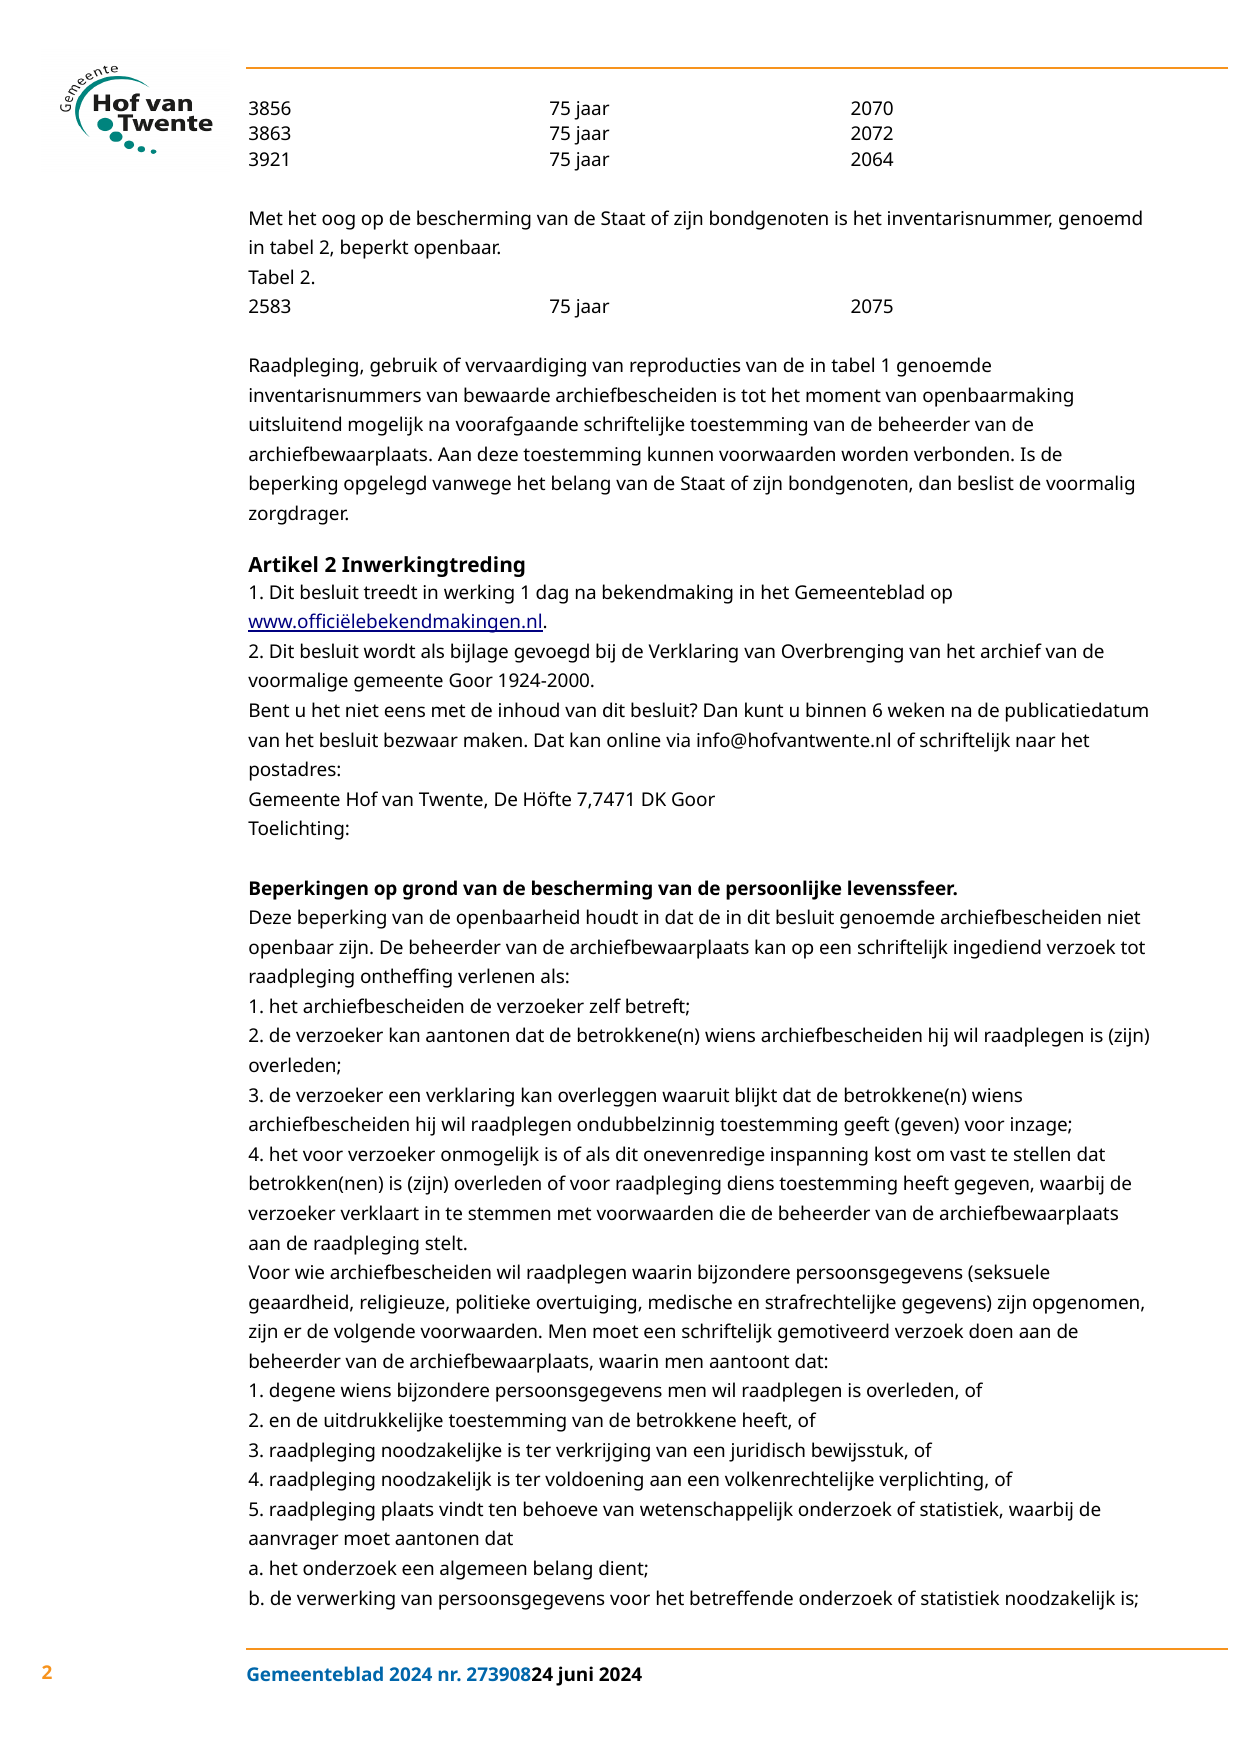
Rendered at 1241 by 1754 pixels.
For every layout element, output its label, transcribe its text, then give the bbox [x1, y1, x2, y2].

table_cell 2064 [850, 146, 1152, 172]
table_cell 3863 [248, 121, 549, 146]
table_cell 2072 [850, 121, 1152, 146]
text Deze beperking van de openbaarheid houdt in dat de in dit besluit genoemde archiefbescheiden niet openbaar zijn. De beheerder van de archiefbewaarplaats kan op een schriftelijk ingediend verzoek tot raadpleging ontheffing verlenen als: [248, 904, 1152, 989]
text Met het oog op de bescherming van de Staat of zijn bondgenoten is het inventarisnummer, genoemd in tabel 2, beperkt openbaar. [248, 205, 1152, 260]
text Tabel 2. [248, 264, 1152, 290]
text 3. raadpleging noodzakelijke is ter verkrijging van een juridisch bewijsstuk, of [248, 1437, 1152, 1463]
text 2. Dit besluit wordt als bijlage gevoegd bij de Verklaring van Overbrenging van het archief van de voormalige gemeente Goor 1924-2000. [248, 638, 1152, 693]
table_cell 75 jaar [549, 121, 850, 146]
text Bent u het niet eens met de inhoud van dit besluit? Dan kunt u binnen 6 weken na de publicatiedatum van het besluit bezwaar maken. Dat kan online via info@hofvantwente.nl of schriftelijk naar het postadres: [248, 697, 1152, 782]
table_header 2075 [850, 294, 1152, 319]
text 3. de verzoeker een verklaring kan overleggen waaruit blijkt dat de betrokkene(n) wiens archiefbescheiden hij wil raadplegen ondubbelzinnig toestemming geeft (geven) voor inzage; [248, 1082, 1152, 1137]
table_cell 2070 [850, 95, 1152, 121]
table_cell 3921 [248, 146, 549, 172]
text 2. en de uitdrukkelijke toestemming van de betrokkene heeft, of [248, 1407, 1152, 1433]
text a. het onderzoek een algemeen belang dient; [248, 1555, 1152, 1581]
text Beperkingen op grond van de bescherming van de persoonlijke levenssfeer. [248, 875, 1152, 901]
text Gemeente Hof van Twente, De Höfte 7,7471 DK Goor [248, 786, 1152, 812]
text 4. raadpleging noodzakelijk is ter voldoening aan een volkenrechtelijke verplichting, of [248, 1466, 1152, 1492]
table_cell 75 jaar [549, 146, 850, 172]
table_header 75 jaar [549, 294, 850, 319]
text Voor wie archiefbescheiden wil raadplegen waarin bijzondere persoonsgegevens (seksuele geaardheid, religieuze, politieke overtuiging, medische en strafrechtelijke gegevens) zijn opgenomen, zijn er de volgende voorwaarden. Men moet een schriftelijk gemotiveerd verzoek doen aan de beheerder van de archiefbewaarplaats, waarin men aantoont dat: [248, 1259, 1152, 1374]
text Artikel 2 Inwerkingtreding [248, 551, 1152, 579]
text Toelichting: [248, 816, 1152, 841]
table_cell 3856 [248, 95, 549, 121]
table_cell 75 jaar [549, 95, 850, 121]
table_header 2583 [248, 294, 549, 319]
text b. de verwerking van persoonsgegevens voor het betreffende onderzoek of statistiek noodzakelijk is; [248, 1585, 1152, 1611]
text 2. de verzoeker kan aantonen dat de betrokkene(n) wiens archiefbescheiden hij wil raadplegen is (zijn) overleden; [248, 1023, 1152, 1078]
text 1. Dit besluit treedt in werking 1 dag na bekendmaking in het Gemeenteblad op www.officiëlebekendmakingen.nl. [248, 579, 1152, 634]
text Raadpleging, gebruik of vervaardiging van reproducties van de in tabel 1 genoemde inventarisnummers van bewaarde archiefbescheiden is tot het moment van openbaarmaking uitsluitend mogelijk na voorafgaande schriftelijke toestemming van de beheerder van de archiefbewaarplaats. Aan deze toestemming kunnen voorwaarden worden verbonden. Is de beperking opgelegd vanwege het belang van de Staat of zijn bondgenoten, dan beslist de voormalig zorgdrager. [248, 352, 1152, 526]
text 4. het voor verzoeker onmogelijk is of als dit onevenredige inspanning kost om vast te stellen dat betrokken(nen) is (zijn) overleden of voor raadpleging diens toestemming heeft gegeven, waarbij de verzoeker verklaart in te stemmen met voorwaarden die de beheerder van de archiefbewaarplaats aan de raadpleging stelt. [248, 1141, 1152, 1256]
text 1. degene wiens bijzondere persoonsgegevens men wil raadplegen is overleden, of [248, 1378, 1152, 1403]
picture [41, 47, 231, 172]
text 1. het archiefbescheiden de verzoeker zelf betreft; [248, 993, 1152, 1019]
text 5. raadpleging plaats vindt ten behoeve van wetenschappelijk onderzoek of statistiek, waarbij de aanvrager moet aantonen dat [248, 1496, 1152, 1551]
